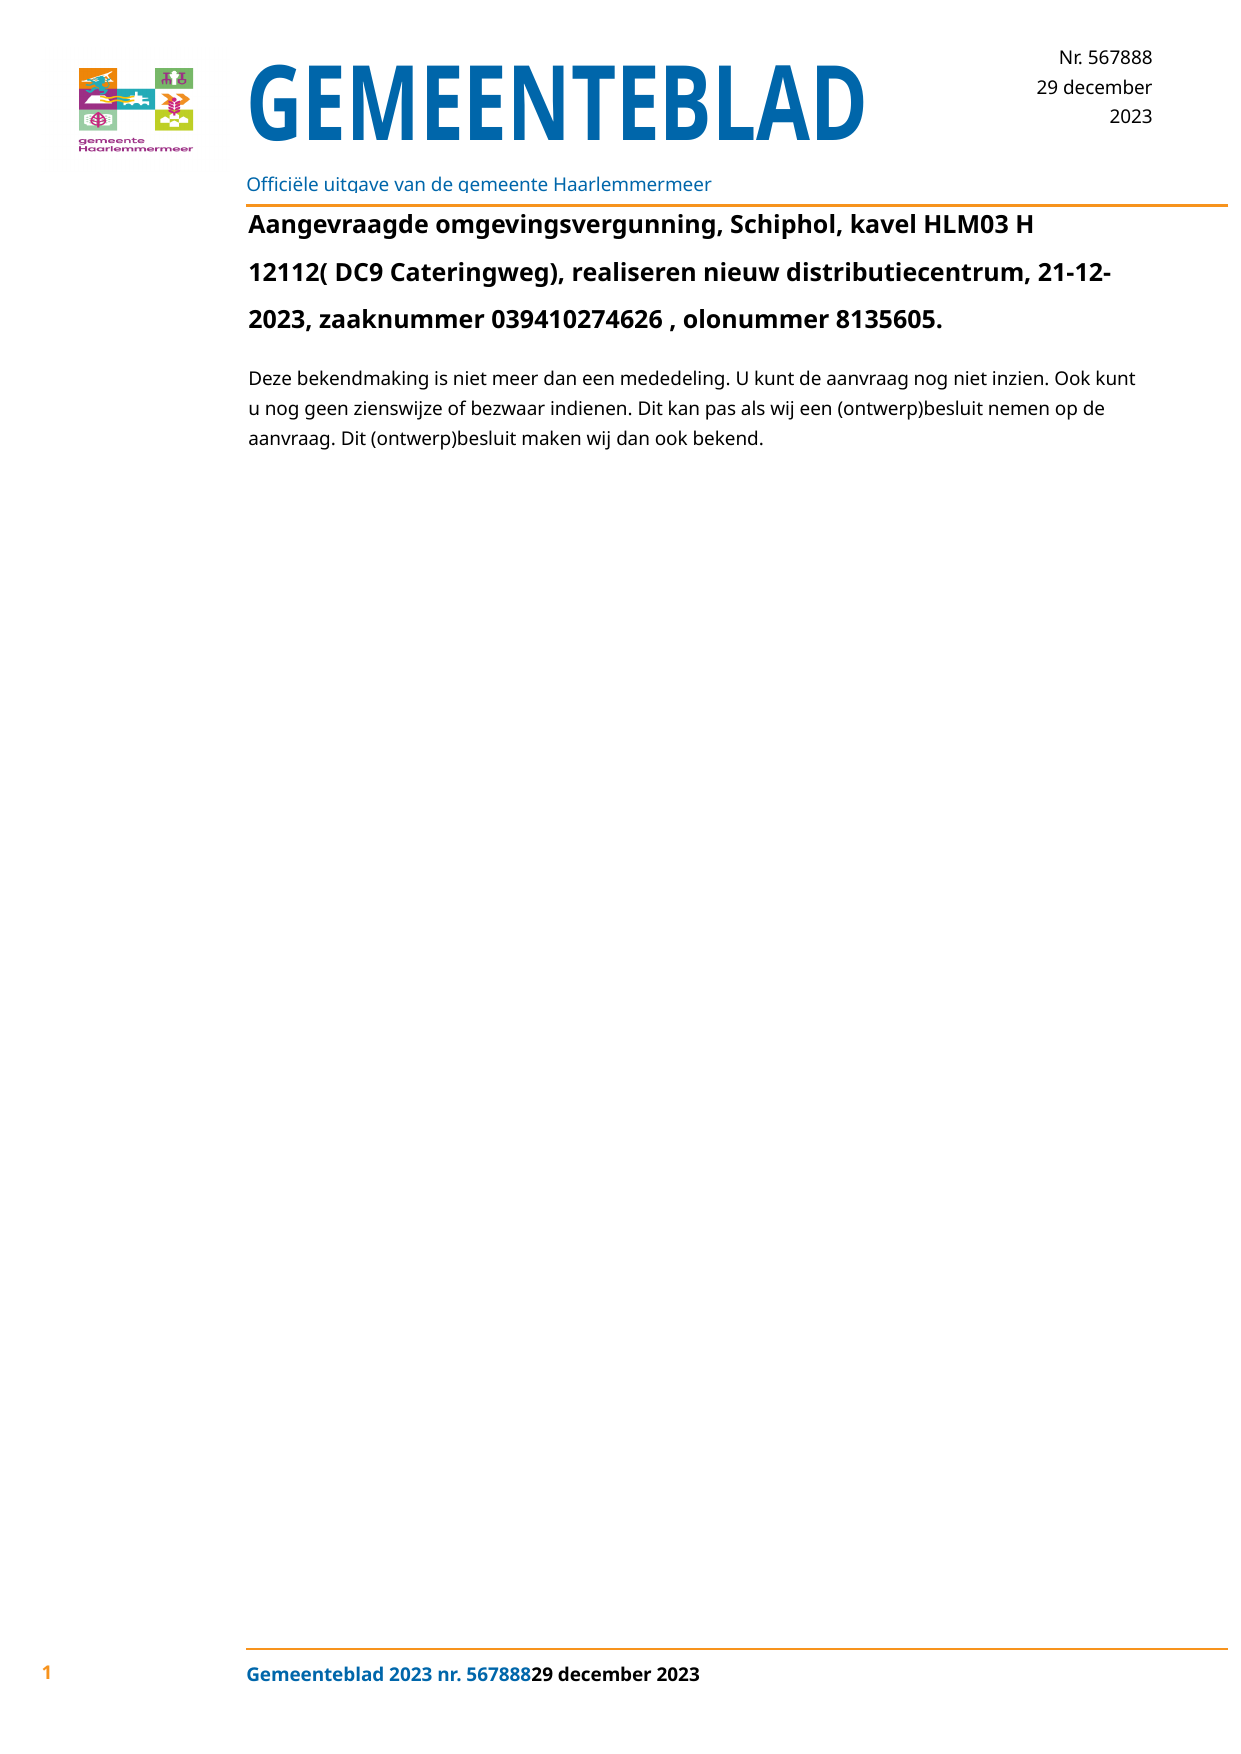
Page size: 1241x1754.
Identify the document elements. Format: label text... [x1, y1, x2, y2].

text Aangevraagde omgevingsvergunning, Schiphol, kavel HLM03 H 12112( DC9 Cateringweg), realiseren nieuw distributiecentrum, 21-12-2023, zaaknummer 039410274626 , olonummer 8135605. [248, 207, 1152, 336]
text Deze bekendmaking is niet meer dan een mededeling. U kunt de aanvraag nog niet inzien. Ook kunt u nog geen zienswijze of bezwaar indienen. Dit kan pas als wij een (ontwerp)besluit nemen op de aanvraag. Dit (ontwerp)besluit maken wij dan ook bekend. [248, 366, 1152, 450]
picture [41, 47, 231, 172]
